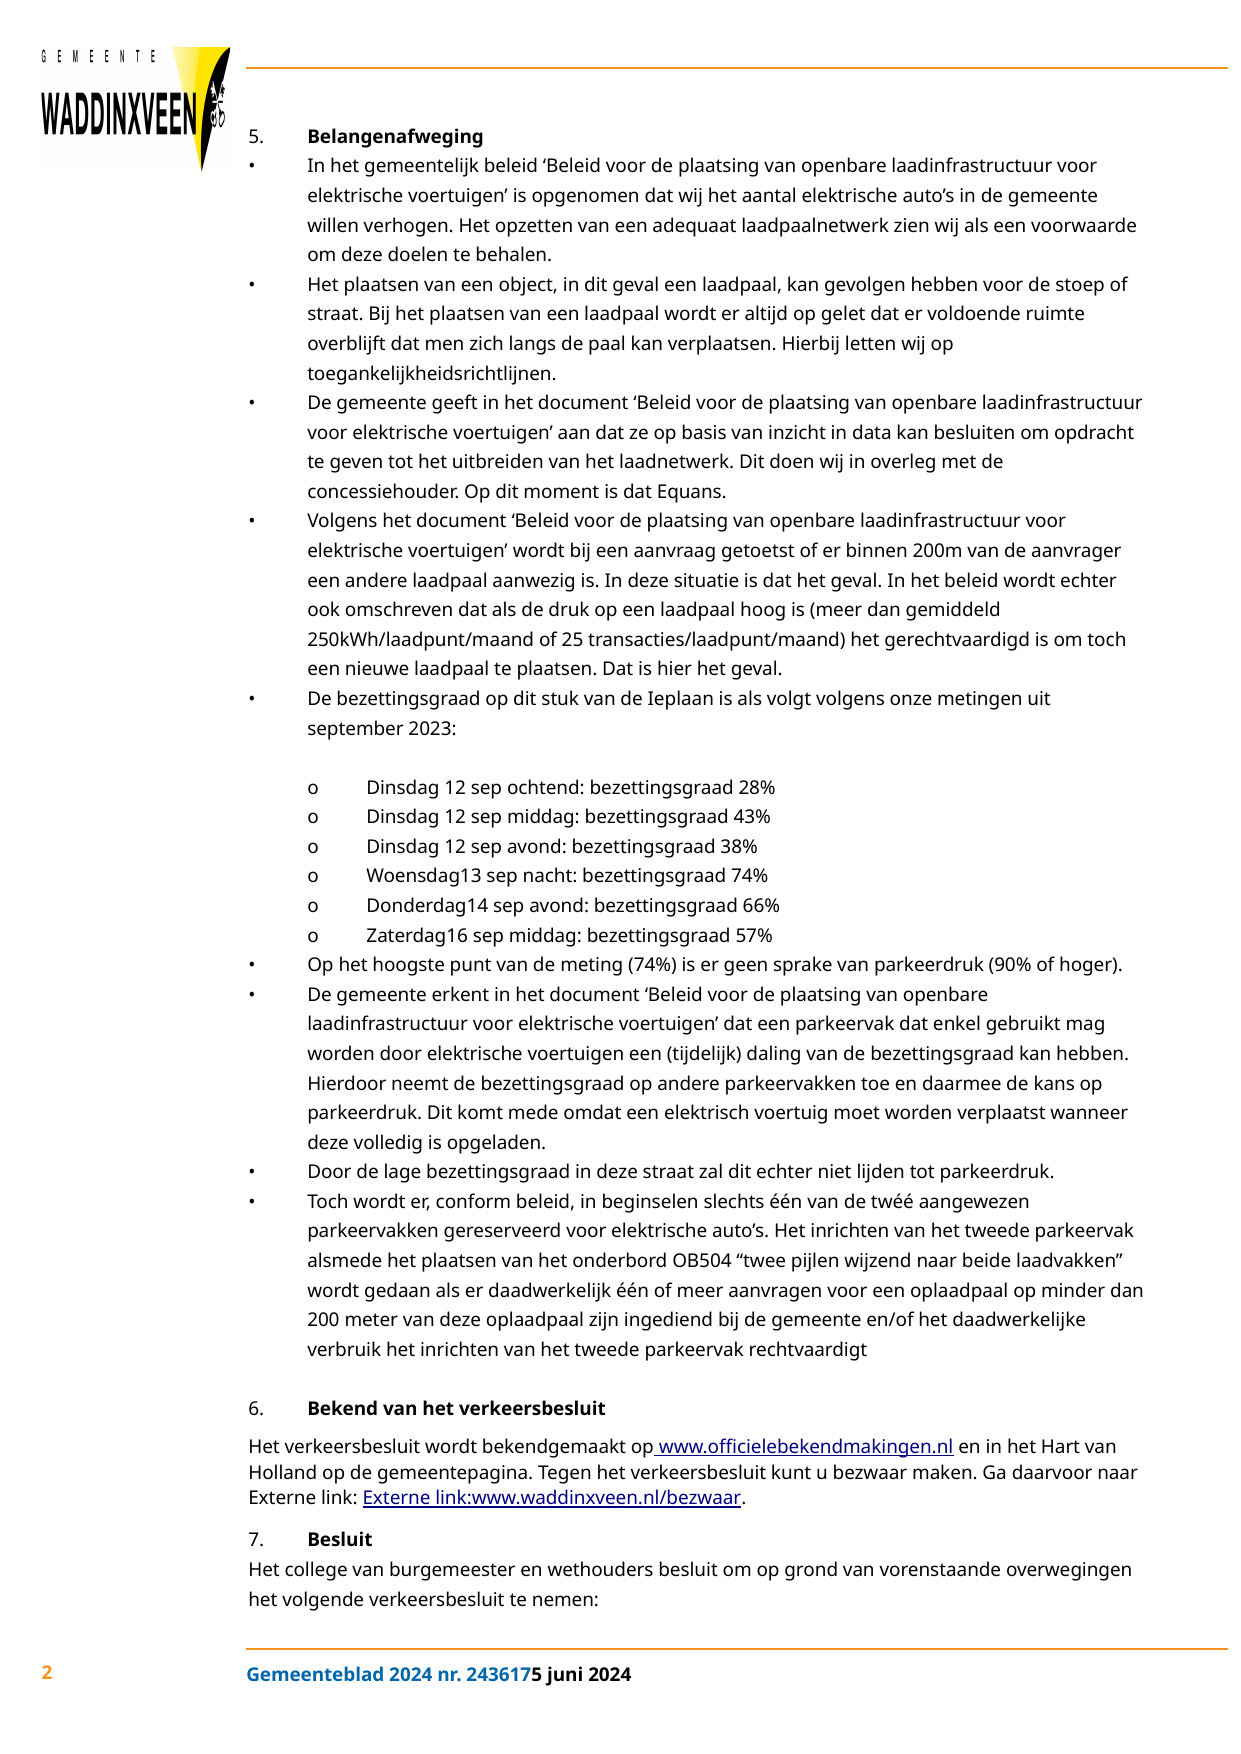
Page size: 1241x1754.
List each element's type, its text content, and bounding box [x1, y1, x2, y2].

list Dinsdag 12 sep middag: bezettingsgraad 43% [307, 803, 1152, 829]
list Toch wordt er, conform beleid, in beginselen slechts één van de twéé aangewezen parkeervakken gereserveerd voor elektrische auto’s. Het inrichten van het tweede parkeervak alsmede het plaatsen van het onderbord OB504 “twee pijlen wijzend naar beide laadvakken” wordt gedaan als er daadwerkelijk één of meer aanvragen voor een oplaadpaal op minder dan 200 meter van deze oplaadpaal zijn ingediend bij de gemeente en/of het daadwerkelijke verbruik het inrichten van het tweede parkeervak rechtvaardigt [248, 1188, 1152, 1362]
list Op het hoogste punt van de meting (74%) is er geen sprake van parkeerdruk (90% of hoger). [248, 951, 1152, 977]
text Het college van burgemeester en wethouders besluit om op grond van vorenstaande overwegingen het volgende verkeersbesluit te nemen: [248, 1556, 1152, 1611]
list Belangenafweging [248, 123, 1152, 149]
text Het verkeersbesluit wordt bekendgemaakt op www.officielebekendmakingen.nl en in het Hart van Holland op de gemeentepagina. Tegen het verkeersbesluit kunt u bezwaar maken. Ga daarvoor naar Externe link: Externe link:www.waddinxveen.nl/bezwaar. [248, 1433, 1152, 1510]
list Het plaatsen van een object, in dit geval een laadpaal, kan gevolgen hebben voor de stoep of straat. Bij het plaatsen van een laadpaal wordt er altijd op gelet dat er voldoende ruimte overblijft dat men zich langs de paal kan verplaatsen. Hierbij letten wij op toegankelijkheidsrichtlijnen. [248, 271, 1152, 386]
list De bezettingsgraad op dit stuk van de Ieplaan is als volgt volgens onze metingen uit september 2023: [248, 685, 1152, 741]
list Dinsdag 12 sep avond: bezettingsgraad 38% [307, 833, 1152, 859]
list De gemeente geeft in het document ‘Beleid voor de plaatsing van openbare laadinfrastructuur voor elektrische voertuigen’ aan dat ze op basis van inzicht in data kan besluiten om opdracht te geven tot het uitbreiden van het laadnetwerk. Dit doen wij in overleg met de concessiehouder. Op dit moment is dat Equans. [248, 389, 1152, 504]
list Donderdag14 sep avond: bezettingsgraad 66% [307, 892, 1152, 918]
list Door de lage bezettingsgraad in deze straat zal dit echter niet lijden tot parkeerdruk. [248, 1158, 1152, 1184]
list Bekend van het verkeersbesluit [248, 1395, 1152, 1421]
list In het gemeentelijk beleid ‘Beleid voor de plaatsing van openbare laadinfrastructuur voor elektrische voertuigen’ is opgenomen dat wij het aantal elektrische auto’s in de gemeente willen verhogen. Het opzetten van een adequaat laadpaalnetwerk zien wij als een voorwaarde om deze doelen te behalen. [248, 153, 1152, 267]
list Besluit [248, 1527, 1152, 1552]
list Volgens het document ‘Beleid voor de plaatsing van openbare laadinfrastructuur voor elektrische voertuigen’ wordt bij een aanvraag getoetst of er binnen 200m van de aanvrager een andere laadpaal aanwezig is. In deze situatie is dat het geval. In het beleid wordt echter ook omschreven dat als de druk op een laadpaal hoog is (meer dan gemiddeld 250kWh/laadpunt/maand of 25 transacties/laadpunt/maand) het gerechtvaardigd is om toch een nieuwe laadpaal te plaatsen. Dat is hier het geval. [248, 508, 1152, 681]
list De gemeente erkent in het document ‘Beleid voor de plaatsing van openbare laadinfrastructuur voor elektrische voertuigen’ dat een parkeervak dat enkel gebruikt mag worden door elektrische voertuigen een (tijdelijk) daling van de bezettingsgraad kan hebben. Hierdoor neemt de bezettingsgraad op andere parkeervakken toe en daarmee de kans op parkeerdruk. Dit komt mede omdat een elektrisch voertuig moet worden verplaatst wanneer deze volledig is opgeladen. [248, 981, 1152, 1155]
list Dinsdag 12 sep ochtend: bezettingsgraad 28% [307, 774, 1152, 800]
picture [41, 47, 231, 172]
list Zaterdag16 sep middag: bezettingsgraad 57% [307, 922, 1152, 948]
list Woensdag13 sep nacht: bezettingsgraad 74% [307, 863, 1152, 888]
